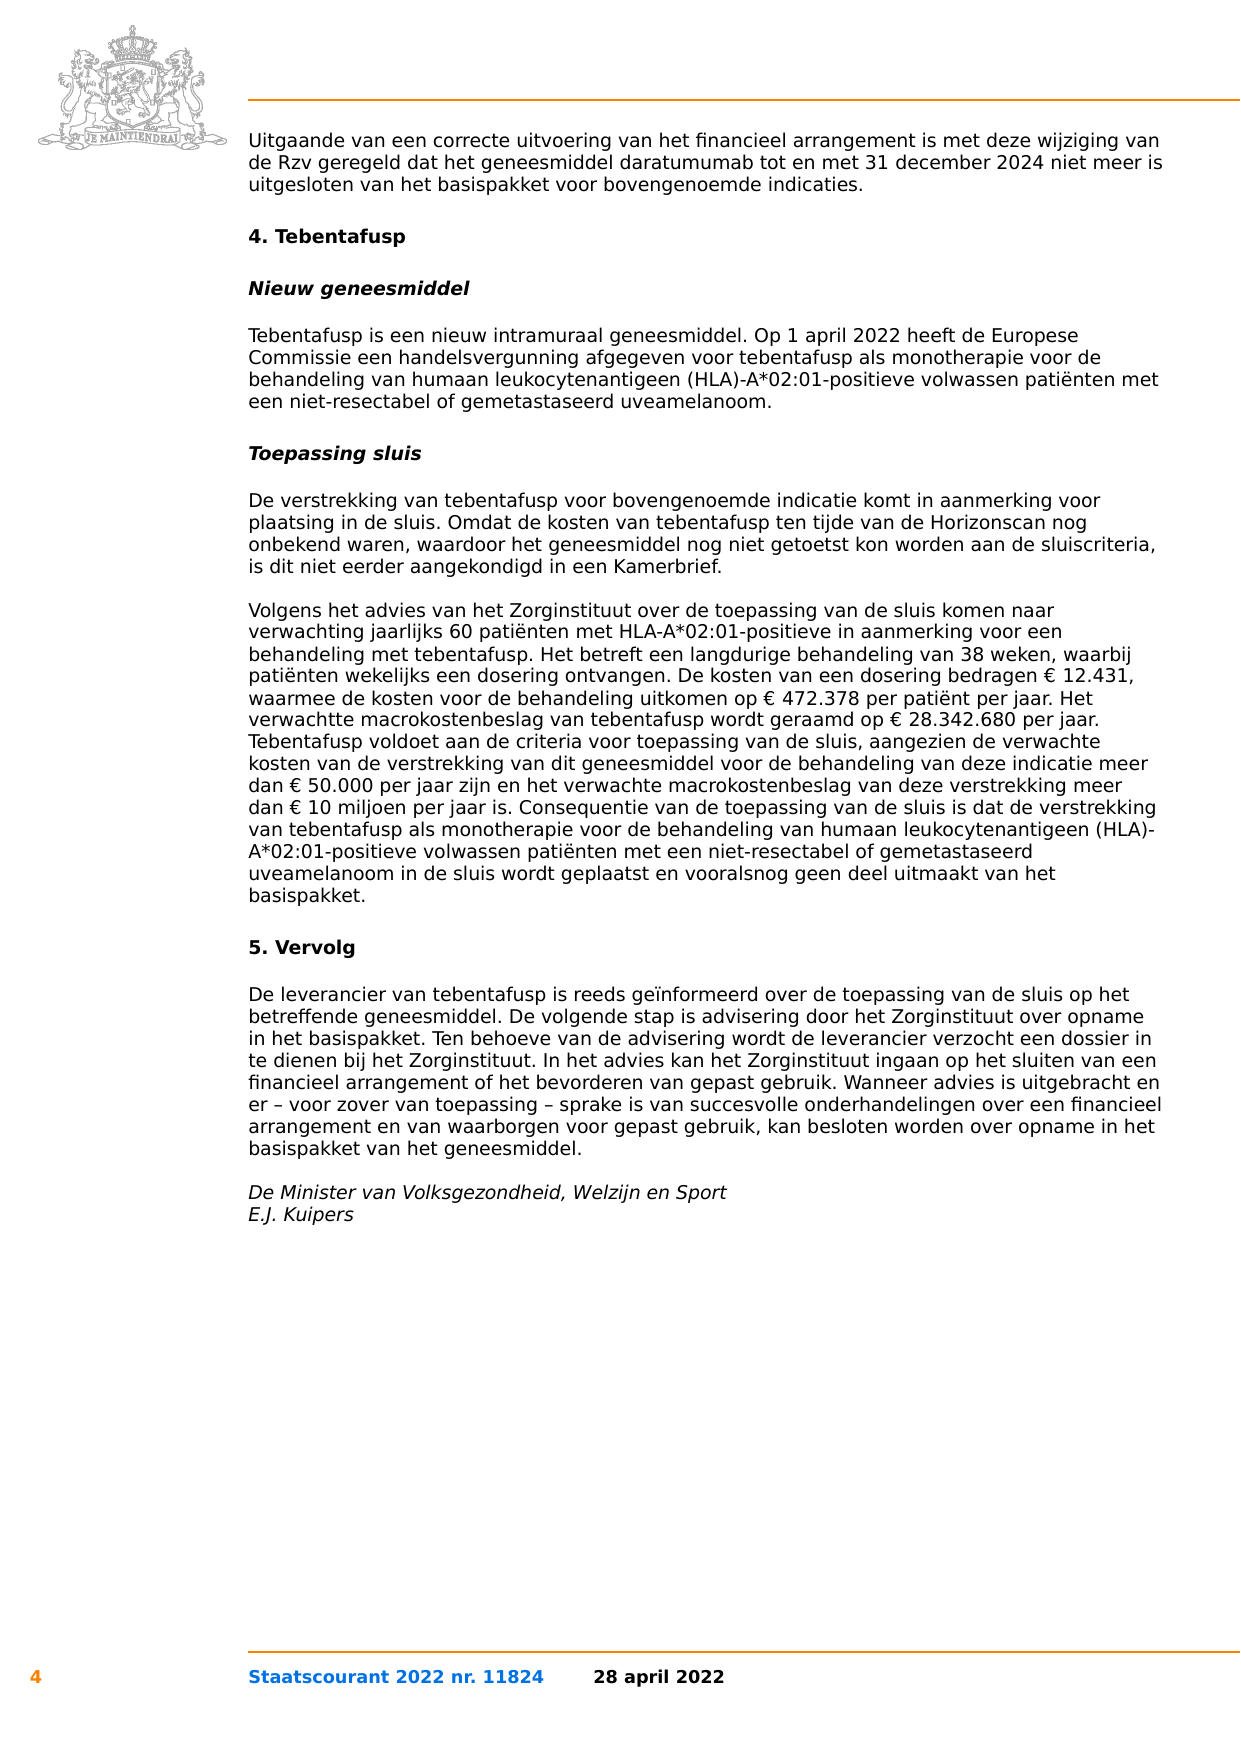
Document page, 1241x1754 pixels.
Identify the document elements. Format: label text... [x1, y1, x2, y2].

text De verstrekking van tebentafusp voor bovengenoemde indicatie komt in aanmerking voor plaatsing in de sluis. Omdat de kosten van tebentafusp ten tijde van de Horizonscan nog onbekend waren, waardoor het geneesmiddel nog niet getoetst kon worden aan de sluiscriteria, is dit niet eerder aangekondigd in een Kamerbrief. [248, 490, 1163, 578]
text Uitgaande van een correcte uitvoering van het financieel arrangement is met deze wijziging van de Rzv geregeld dat het geneesmiddel daratumumab tot en met 31 december 2024 niet meer is uitgesloten van het basispakket voor bovengenoemde indicaties. [248, 130, 1163, 196]
subtitle Toepassing sluis [248, 443, 1163, 465]
subtitle 5. Vervolg [248, 937, 1163, 959]
text De leverancier van tebentafusp is reeds geïnformeerd over de toepassing van de sluis op het betreffende geneesmiddel. De volgende stap is advisering door het Zorginstituut over opname in het basispakket. Ten behoeve van de advisering wordt de leverancier verzocht een dossier in te dienen bij het Zorginstituut. In het advies kan het Zorginstituut ingaan op het sluiten van een financieel arrangement of het bevorderen van gepast gebruik. Wanneer advies is uitgebracht en er – voor zover van toepassing – sprake is van succesvolle onderhandelingen over een financieel arrangement en van waarborgen voor gepast gebruik, kan besloten worden over opname in het basispakket van het geneesmiddel. [248, 984, 1163, 1160]
picture [38, 25, 227, 150]
text Tebentafusp voldoet aan de criteria voor toepassing van de sluis, aangezien de verwachte kosten van de verstrekking van dit geneesmiddel voor de behandeling van deze indicatie meer dan € 50.000 per jaar zijn en het verwachte macrokostenbeslag van deze verstrekking meer dan € 10 miljoen per jaar is. Consequentie van de toepassing van de sluis is dat de verstrekking van tebentafusp als monotherapie voor de behandeling van humaan leukocytenantigeen (HLA)-A*02:01-positieve volwassen patiënten met een niet-resectabel of gemetastaseerd uveamelanoom in de sluis wordt geplaatst en vooralsnog geen deel uitmaakt van het basispakket. [248, 731, 1163, 907]
text De Minister van Volksgezondheid, Welzijn en Sport E.J. Kuipers [248, 1182, 1163, 1226]
text Tebentafusp is een nieuw intramuraal geneesmiddel. Op 1 april 2022 heeft de Europese Commissie een handelsvergunning afgegeven voor tebentafusp als monotherapie voor de behandeling van humaan leukocytenantigeen (HLA)-A*02:01-positieve volwassen patiënten met een niet-resectabel of gemetastaseerd uveamelanoom. [248, 325, 1163, 413]
subtitle 4. Tebentafusp [248, 226, 1163, 248]
text Volgens het advies van het Zorginstituut over de toepassing van de sluis komen naar verwachting jaarlijks 60 patiënten met HLA-A*02:01-positieve in aanmerking voor een behandeling met tebentafusp. Het betreft een langdurige behandeling van 38 weken, waarbij patiënten wekelijks een dosering ontvangen. De kosten van een dosering bedragen € 12.431, waarmee de kosten voor de behandeling uitkomen op € 472.378 per patiënt per jaar. Het verwachtte macrokostenbeslag van tebentafusp wordt geraamd op € 28.342.680 per jaar. [248, 599, 1163, 731]
subtitle Nieuw geneesmiddel [248, 278, 1163, 300]
